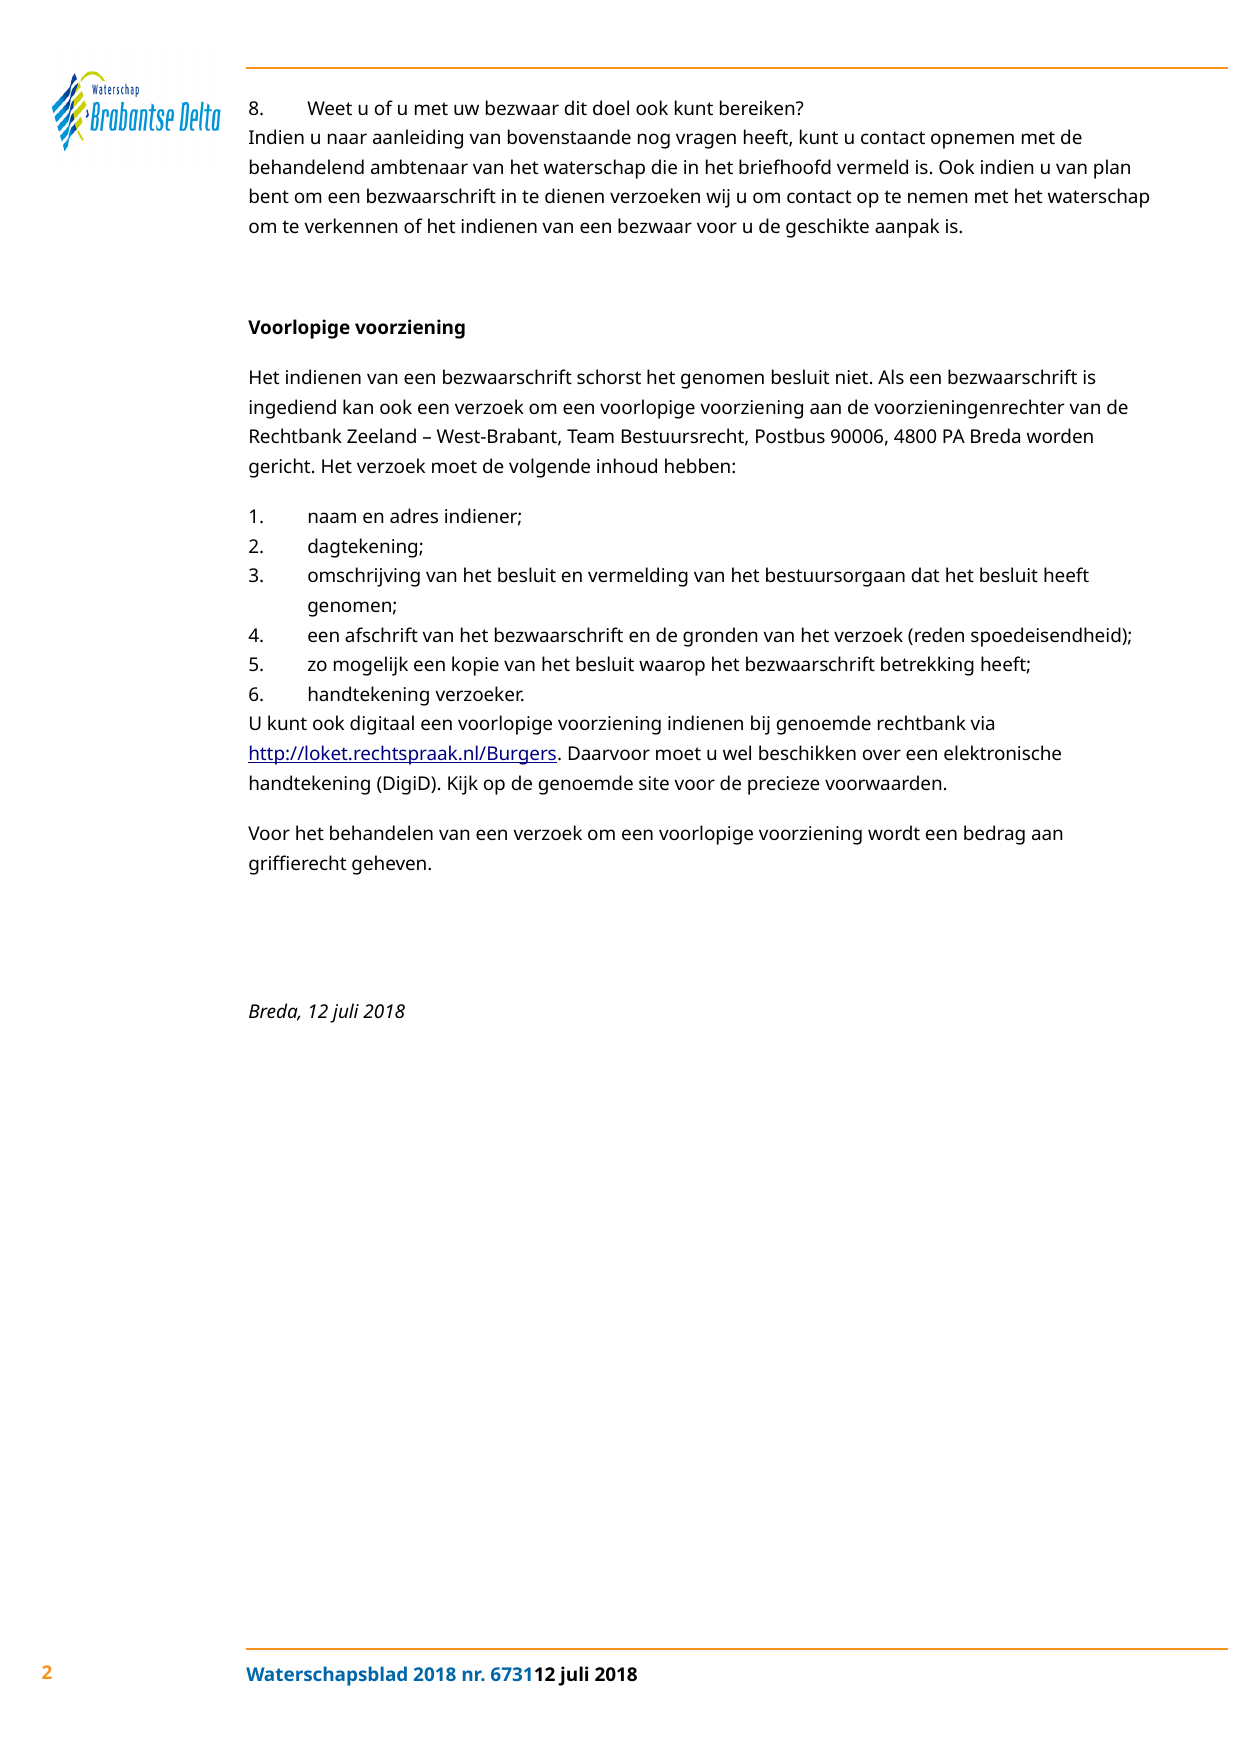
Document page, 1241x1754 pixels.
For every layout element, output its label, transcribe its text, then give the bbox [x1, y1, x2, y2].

text U kunt ook digitaal een voorlopige voorziening indienen bij genoemde rechtbank via http://loket.rechtspraak.nl/Burgers. Daarvoor moet u wel beschikken over een elektronische handtekening (DigiD). Kijk op de genoemde site voor de precieze voorwaarden. [248, 711, 1152, 796]
text Voor het behandelen van een verzoek om een voorlopige voorziening wordt een bedrag aan griffierecht geheven. [248, 820, 1152, 876]
list een afschrift van het bezwaarschrift en de gronden van het verzoek (reden spoedeisendheid); [248, 622, 1152, 648]
text Het indienen van een bezwaarschrift schorst het genomen besluit niet. Als een bezwaarschrift is ingediend kan ook een verzoek om een voorlopige voorziening aan de voorzieningenrechter van de Rechtbank Zeeland – West-Brabant, Team Bestuursrecht, Postbus 90006, 4800 PA Breda worden gericht. Het verzoek moet de volgende inhoud hebben: [248, 364, 1152, 479]
list omschrijving van het besluit en vermelding van het bestuursorgaan dat het besluit heeft genomen; [248, 563, 1152, 618]
picture [41, 47, 231, 172]
list handtekening verzoeker. [248, 681, 1152, 707]
text Voorlopige voorziening [248, 314, 1152, 340]
text Indien u naar aanleiding van bovenstaande nog vragen heeft, kunt u contact opnemen met de behandelend ambtenaar van het waterschap die in het briefhoofd vermeld is. Ook indien u van plan bent om een bezwaarschrift in te dienen verzoeken wij u om contact op te nemen met het waterschap om te verkennen of het indienen van een bezwaar voor u de geschikte aanpak is. [248, 124, 1152, 239]
list dagtekening; [248, 533, 1152, 559]
text Breda, 12 juli 2018 [248, 998, 1152, 1024]
list naam en adres indiener; [248, 503, 1152, 529]
list zo mogelijk een kopie van het besluit waarop het bezwaarschrift betrekking heeft; [248, 651, 1152, 677]
list Weet u of u met uw bezwaar dit doel ook kunt bereiken? [248, 95, 1152, 121]
